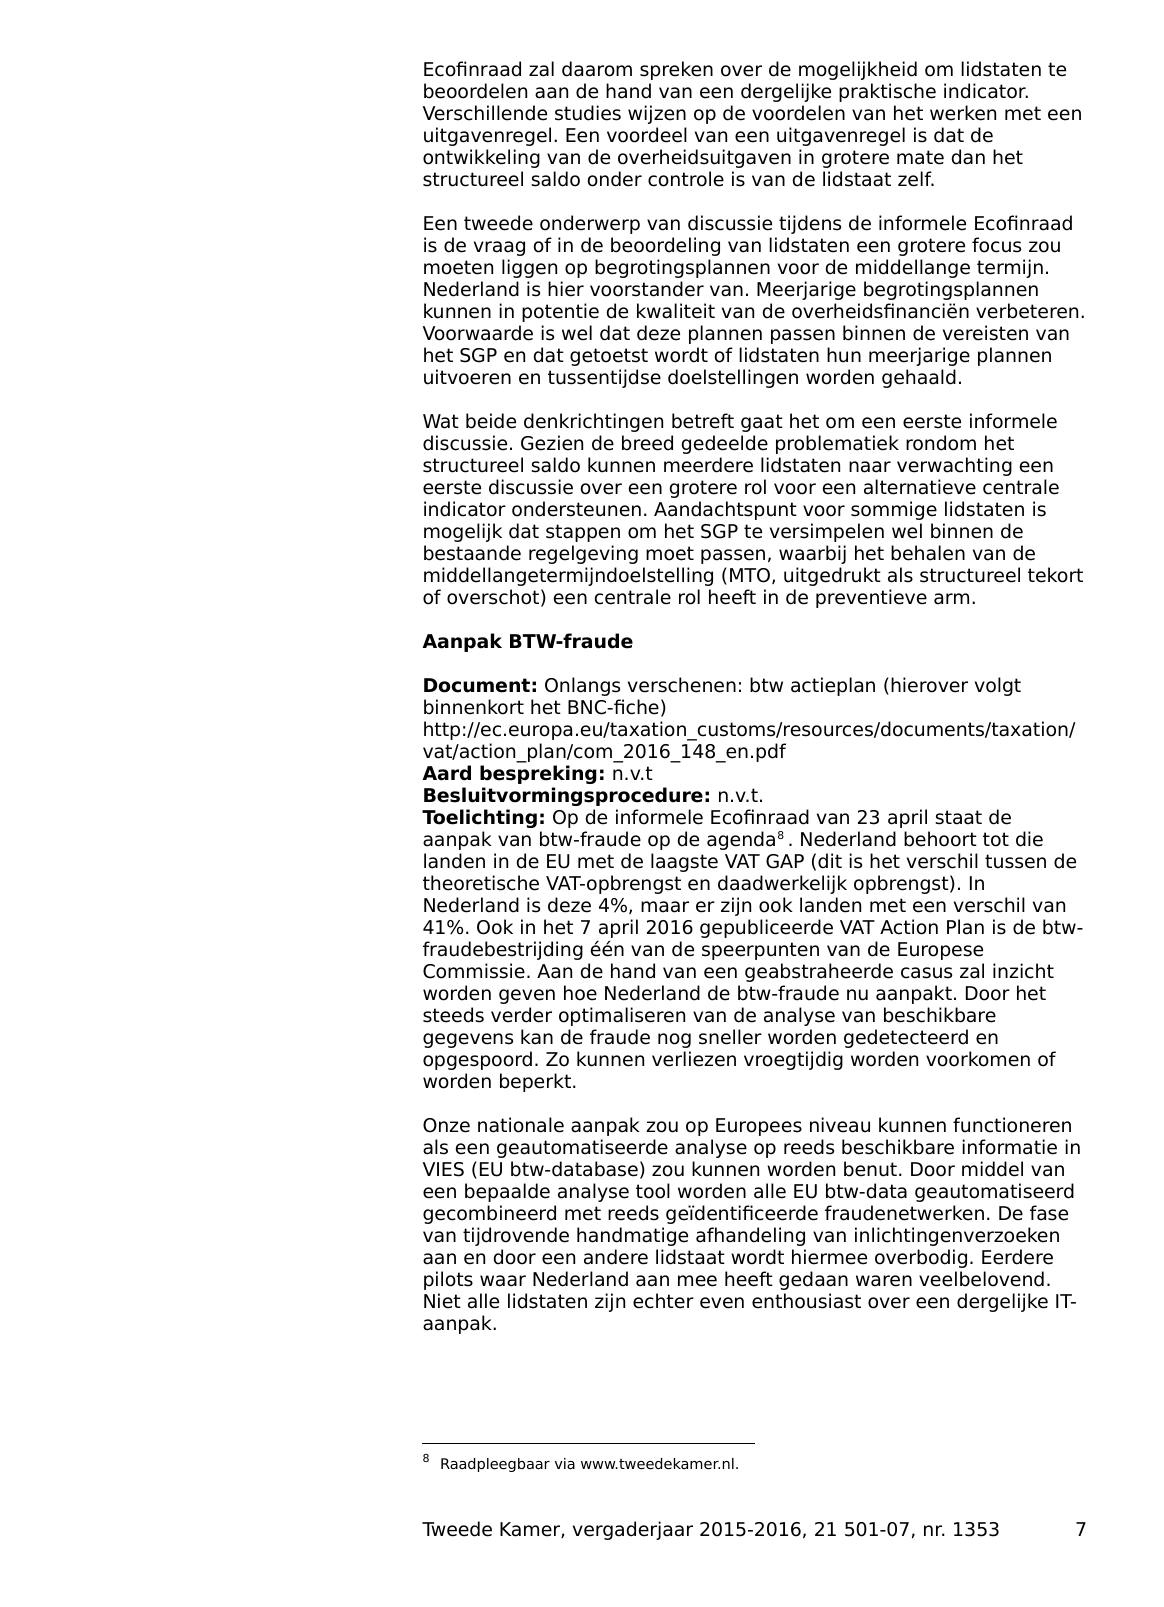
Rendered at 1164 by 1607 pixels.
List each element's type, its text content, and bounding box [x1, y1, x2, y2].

text Een tweede onderwerp van discussie tijdens de informele Ecofinraad is de vraag of in de beoordeling van lidstaten een grotere focus zou moeten liggen op begrotingsplannen voor de middellange termijn. Nederland is hier voorstander van. Meerjarige begrotingsplannen kunnen in potentie de kwaliteit van de overheidsfinanciën verbeteren. Voorwaarde is wel dat deze plannen passen binnen de vereisten van het SGP en dat getoetst wordt of lidstaten hun meerjarige plannen uitvoeren en tussentijdse doelstellingen worden gehaald. [422, 213, 1087, 389]
subtitle Aanpak BTW-fraude [422, 631, 1087, 653]
text Toelichting: Op de informele Ecofinraad van 23 april staat de aanpak van btw-fraude op de agenda. Nederland behoort tot die landen in de EU met de laagste VAT GAP (dit is het verschil tussen de theoretische VAT-opbrengst en daadwerkelijk opbrengst). In Nederland is deze 4%, maar er zijn ook landen met een verschil van 41%. Ook in het 7 april 2016 gepubliceerde VAT Action Plan is de btw-fraudebestrijding één van de speerpunten van de Europese Commissie. Aan de hand van een geabstraheerde casus zal inzicht worden geven hoe Nederland de btw-fraude nu aanpakt. Door het steeds verder optimaliseren van de analyse van beschikbare gegevens kan de fraude nog sneller worden gedetecteerd en opgespoord. Zo kunnen verliezen vroegtijdig worden voorkomen of worden beperkt. [422, 807, 1087, 1093]
text Onze nationale aanpak zou op Europees niveau kunnen functioneren als een geautomatiseerde analyse op reeds beschikbare informatie in VIES (EU btw-database) zou kunnen worden benut. Door middel van een bepaalde analyse tool worden alle EU btw-data geautomatiseerd gecombineerd met reeds geïdentificeerde fraudenetwerken. De fase van tijdrovende handmatige afhandeling van inlichtingenverzoeken aan en door een andere lidstaat wordt hiermee overbodig. Eerdere pilots waar Nederland aan mee heeft gedaan waren veelbelovend. Niet alle lidstaten zijn echter even enthousiast over een dergelijke IT-aanpak. [422, 1115, 1087, 1335]
text Besluitvormingsprocedure: n.v.t. [422, 785, 1087, 807]
text Raadpleegbaar via www.tweedekamer.nl. [422, 1452, 1087, 1474]
text Wat beide denkrichtingen betreft gaat het om een eerste informele discussie. Gezien de breed gedeelde problematiek rondom het structureel saldo kunnen meerdere lidstaten naar verwachting een eerste discussie over een grotere rol voor een alternatieve centrale indicator ondersteunen. Aandachtspunt voor sommige lidstaten is mogelijk dat stappen om het SGP te versimpelen wel binnen de bestaande regelgeving moet passen, waarbij het behalen van de middellangetermijndoelstelling (MTO, uitgedrukt als structureel tekort of overschot) een centrale rol heeft in de preventieve arm. [422, 411, 1087, 609]
text Ecofinraad zal daarom spreken over de mogelijkheid om lidstaten te beoordelen aan de hand van een dergelijke praktische indicator. Verschillende studies wijzen op de voordelen van het werken met een uitgavenregel. Een voordeel van een uitgavenregel is dat de ontwikkeling van de overheidsuitgaven in grotere mate dan het structureel saldo onder controle is van de lidstaat zelf. [422, 59, 1087, 191]
text Aard bespreking: n.v.t [422, 763, 1087, 785]
text Document: Onlangs verschenen: btw actieplan (hierover volgt binnenkort het BNC-fiche) http://ec.europa.eu/taxation_customs/resources/documents/taxation/vat/action_plan/com_2016_148_en.pdf [422, 675, 1087, 763]
